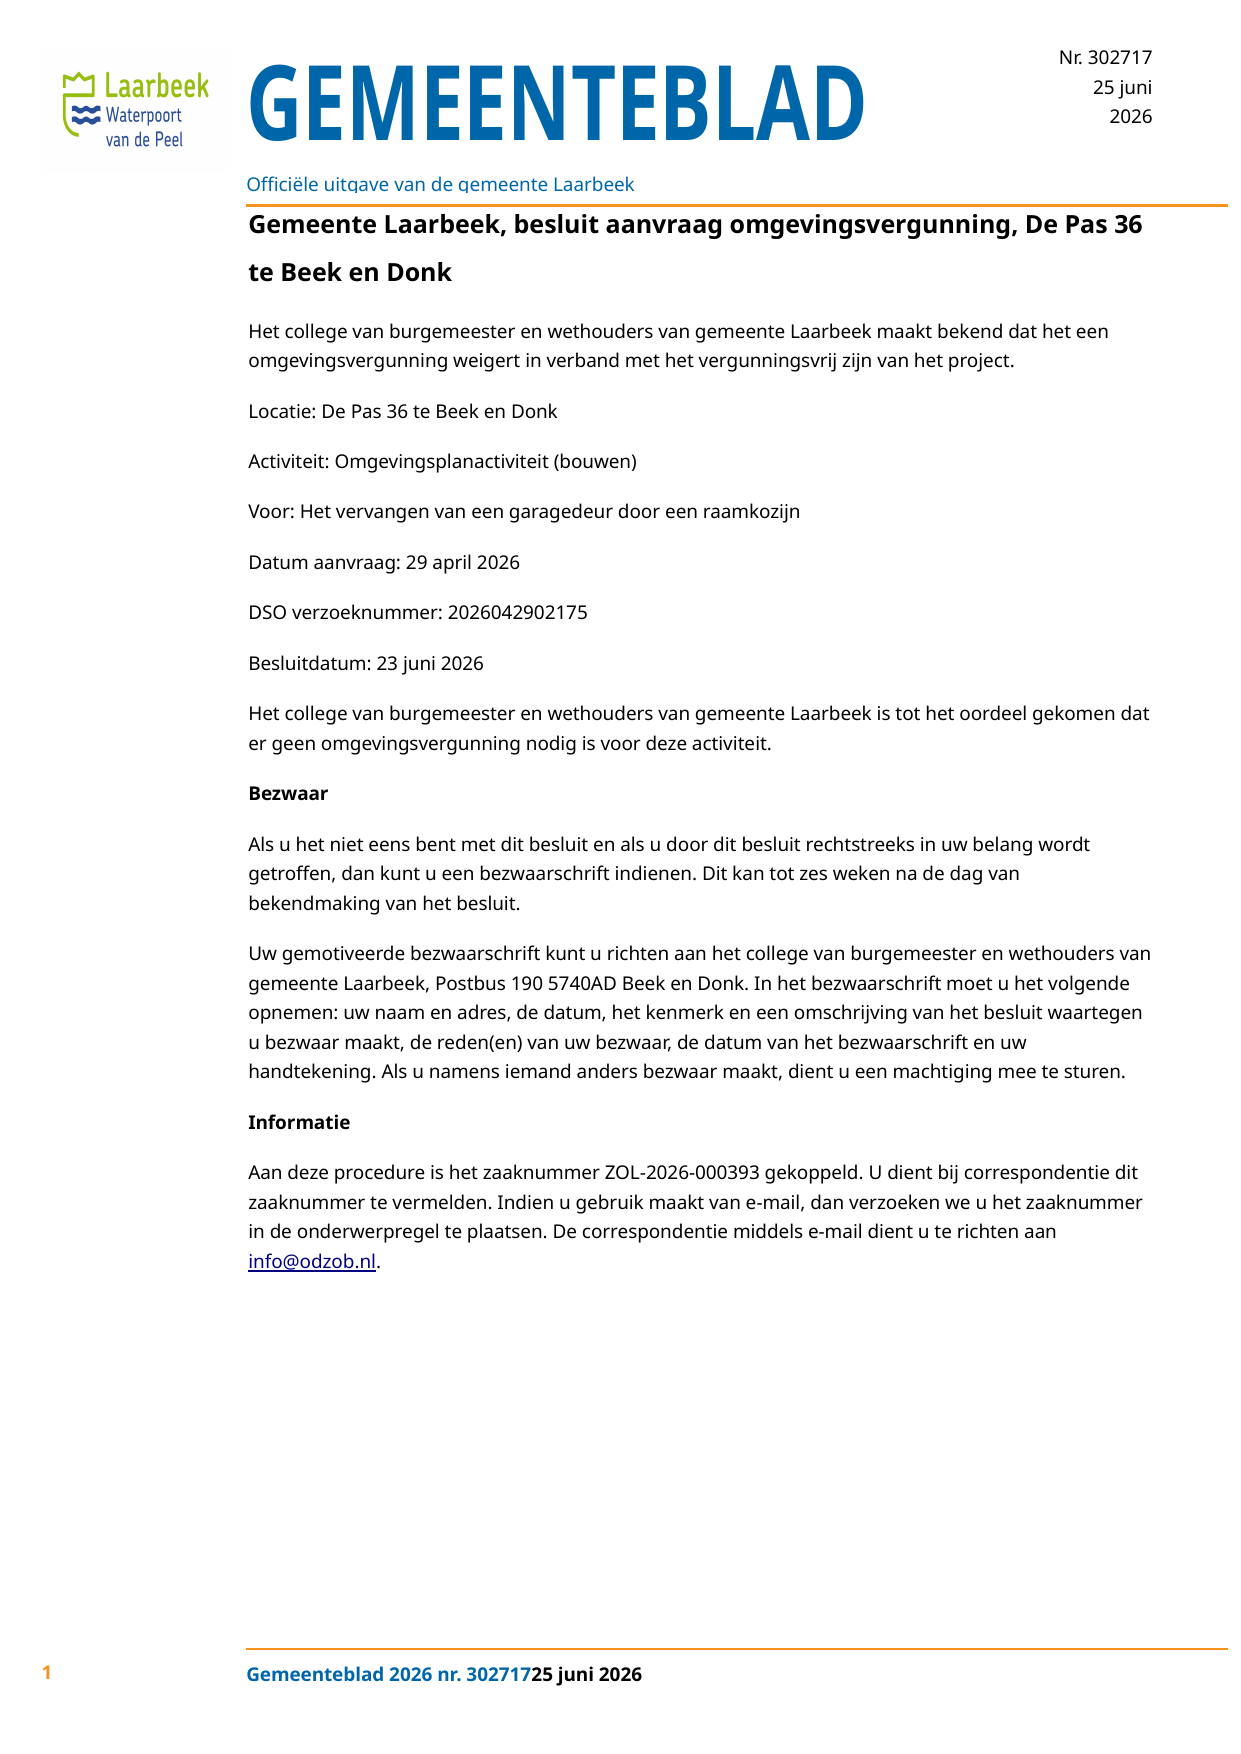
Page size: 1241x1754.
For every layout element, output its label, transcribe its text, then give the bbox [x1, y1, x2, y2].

text Voor: Het vervangen van een garagedeur door een raamkozijn [248, 499, 1152, 524]
text Locatie: De Pas 36 te Beek en Donk [248, 398, 1152, 424]
text Als u het niet eens bent met dit besluit en als u door dit besluit rechtstreeks in uw belang wordt getroffen, dan kunt u een bezwaarschrift indienen. Dit kan tot zes weken na de dag van bekendmaking van het besluit. [248, 831, 1152, 916]
text Aan deze procedure is het zaaknummer ZOL-2026-000393 gekoppeld. U dient bij correspondentie dit zaaknummer te vermelden. Indien u gebruik maakt van e-mail, dan verzoeken we u het zaaknummer in de onderwerpregel te plaatsen. De correspondentie middels e-mail dient u te richten aan info@odzob.nl. [248, 1159, 1152, 1274]
text DSO verzoeknummer: 2026042902175 [248, 599, 1152, 625]
text Datum aanvraag: 29 april 2026 [248, 549, 1152, 575]
text Activiteit: Omgevingsplanactiviteit (bouwen) [248, 448, 1152, 474]
text Het college van burgemeester en wethouders van gemeente Laarbeek is tot het oordeel gekomen dat er geen omgevingsvergunning nodig is voor deze activiteit. [248, 700, 1152, 756]
text Uw gemotiveerde bezwaarschrift kunt u richten aan het college van burgemeester en wethouders van gemeente Laarbeek, Postbus 190 5740AD Beek en Donk. In het bezwaarschrift moet u het volgende opnemen: uw naam en adres, de datum, het kenmerk en een omschrijving van het besluit waartegen u bezwaar maakt, de reden(en) van uw bezwaar, de datum van het bezwaarschrift en uw handtekening. Als u namens iemand anders bezwaar maakt, dient u een machtiging mee te sturen. [248, 940, 1152, 1084]
text Besluitdatum: 23 juni 2026 [248, 650, 1152, 676]
text Bezwaar [248, 780, 1152, 806]
text Het college van burgemeester en wethouders van gemeente Laarbeek maakt bekend dat het een omgevingsvergunning weigert in verband met het vergunningsvrij zijn van het project. [248, 318, 1152, 373]
text Informatie [248, 1109, 1152, 1135]
text Gemeente Laarbeek, besluit aanvraag omgevingsvergunning, De Pas 36 te Beek en Donk [248, 207, 1152, 288]
picture [41, 47, 231, 172]
